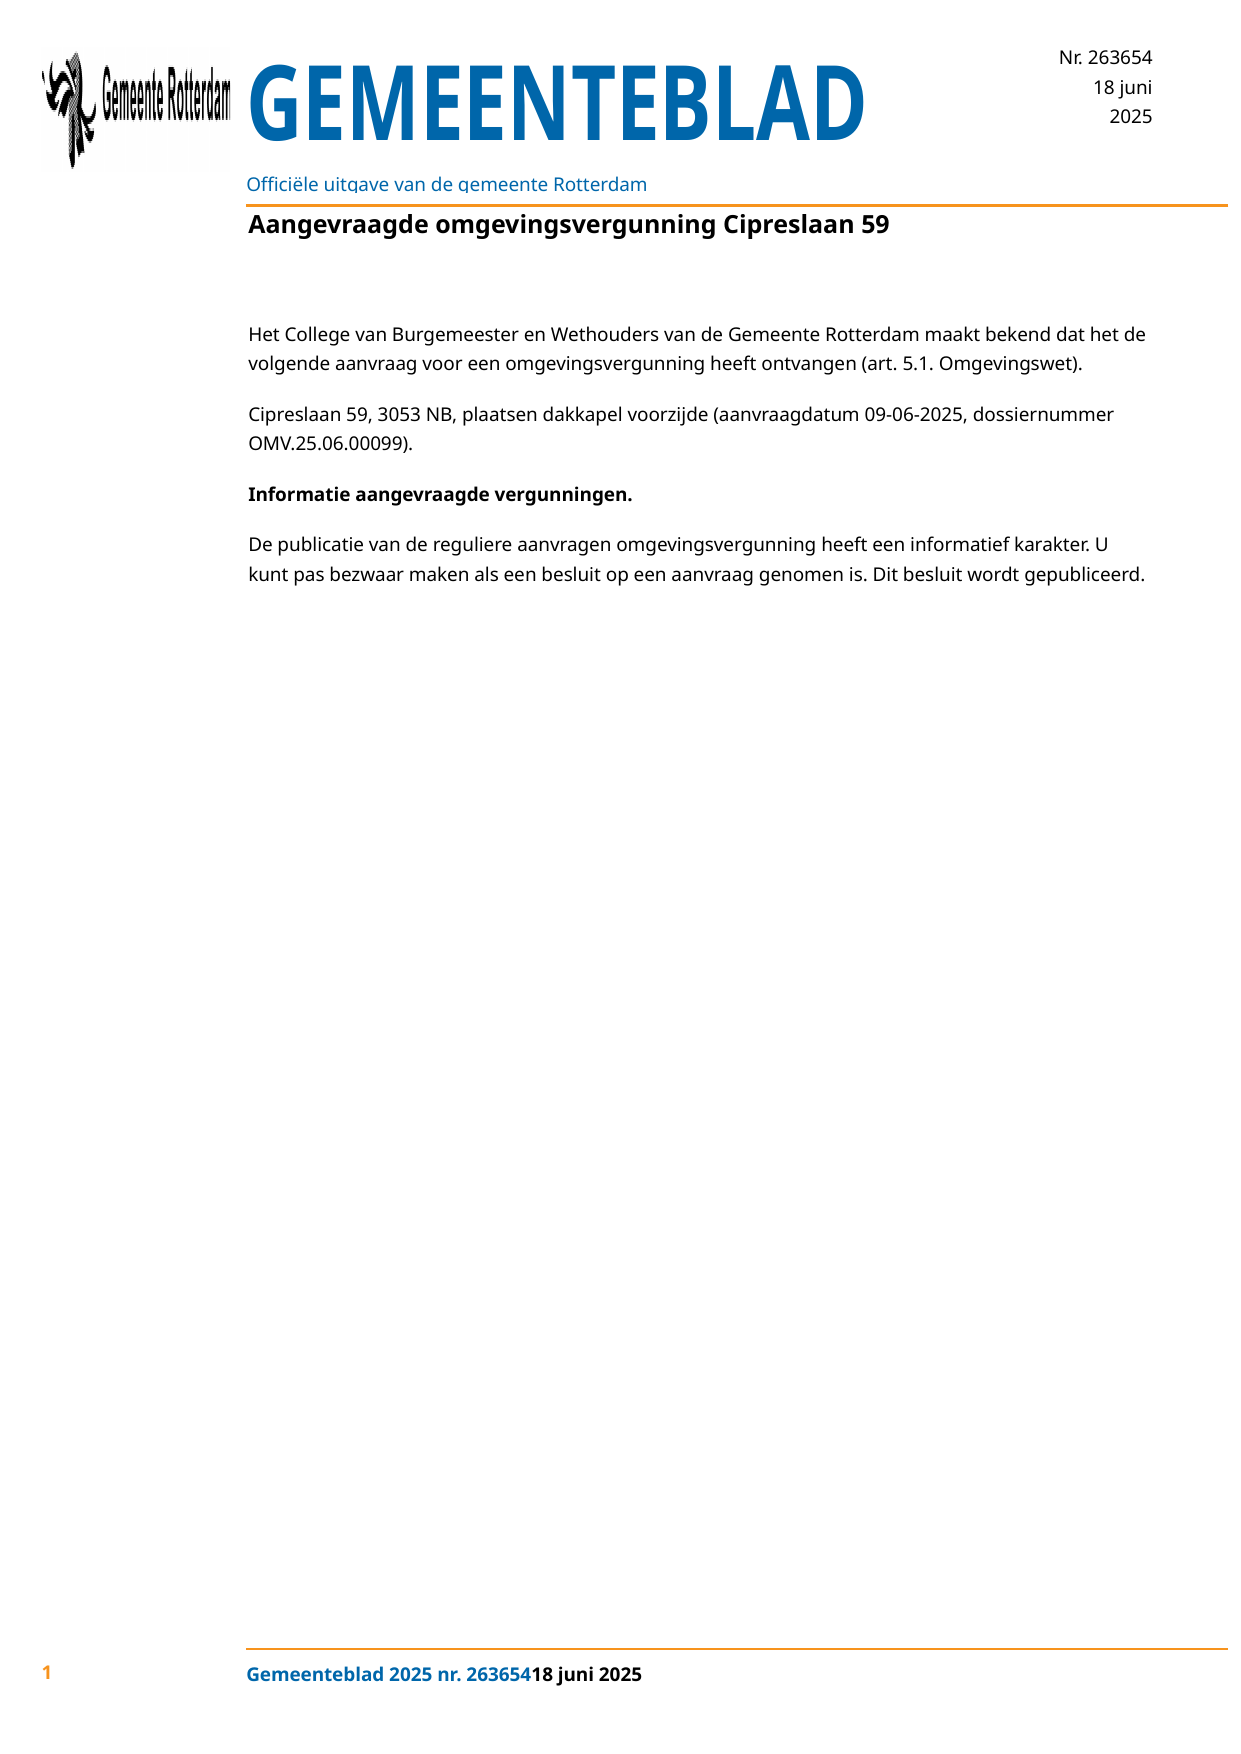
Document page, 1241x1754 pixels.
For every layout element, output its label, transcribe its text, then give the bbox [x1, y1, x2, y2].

text Informatie aangevraagde vergunningen. [248, 481, 1152, 506]
text Aangevraagde omgevingsvergunning Cipreslaan 59 [248, 207, 1152, 241]
picture [41, 47, 231, 172]
text De publicatie van de reguliere aanvragen omgevingsvergunning heeft een informatief karakter. U kunt pas bezwaar maken als een besluit op een aanvraag genomen is. Dit besluit wordt gepubliceerd. [248, 531, 1152, 586]
text Cipreslaan 59, 3053 NB, plaatsen dakkapel voorzijde (aanvraagdatum 09-06-2025, dossiernummer OMV.25.06.00099). [248, 401, 1152, 456]
text Het College van Burgemeester en Wethouders van de Gemeente Rotterdam maakt bekend dat het de volgende aanvraag voor een omgevingsvergunning heeft ontvangen (art. 5.1. Omgevingswet). [248, 321, 1152, 376]
